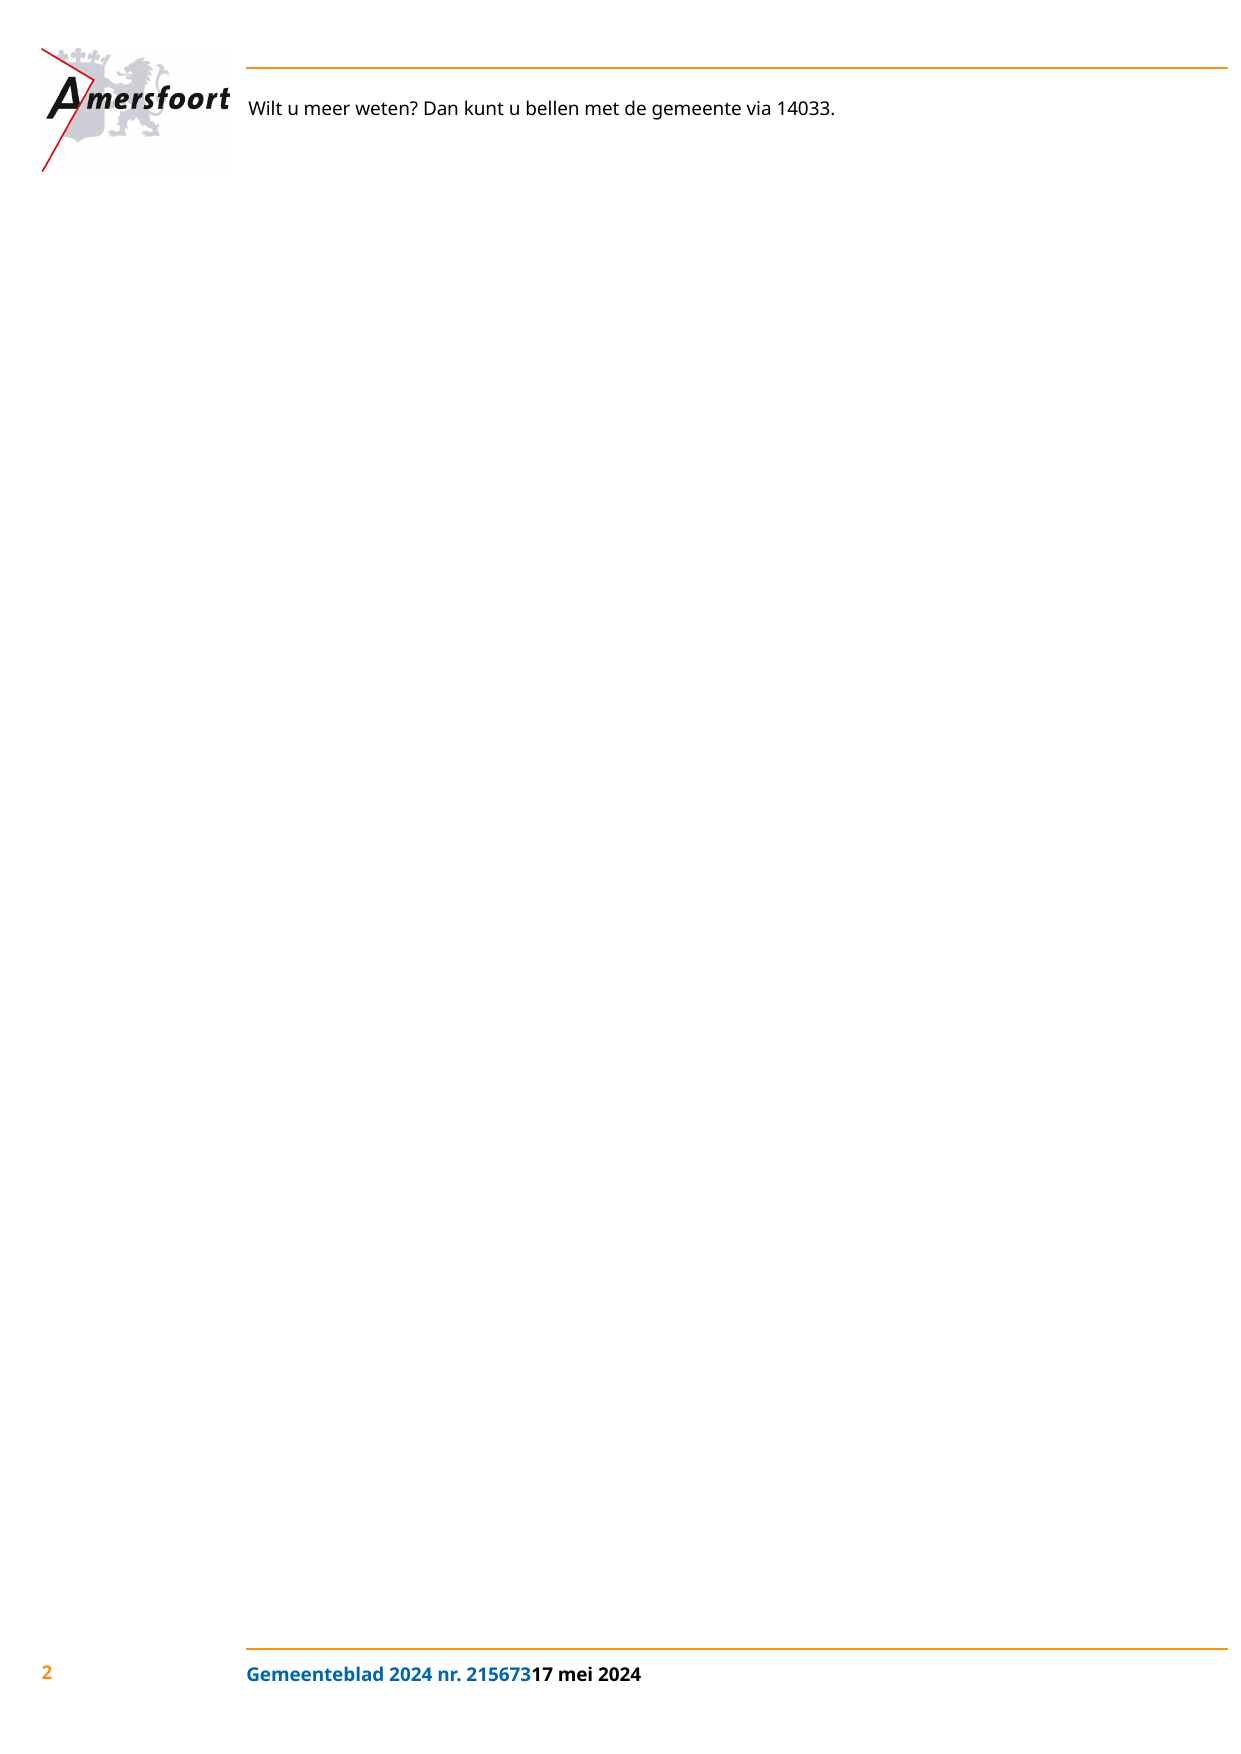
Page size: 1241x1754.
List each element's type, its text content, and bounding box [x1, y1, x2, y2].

picture [41, 47, 231, 172]
text Wilt u meer weten? Dan kunt u bellen met de gemeente via 14033. [248, 95, 1152, 121]
